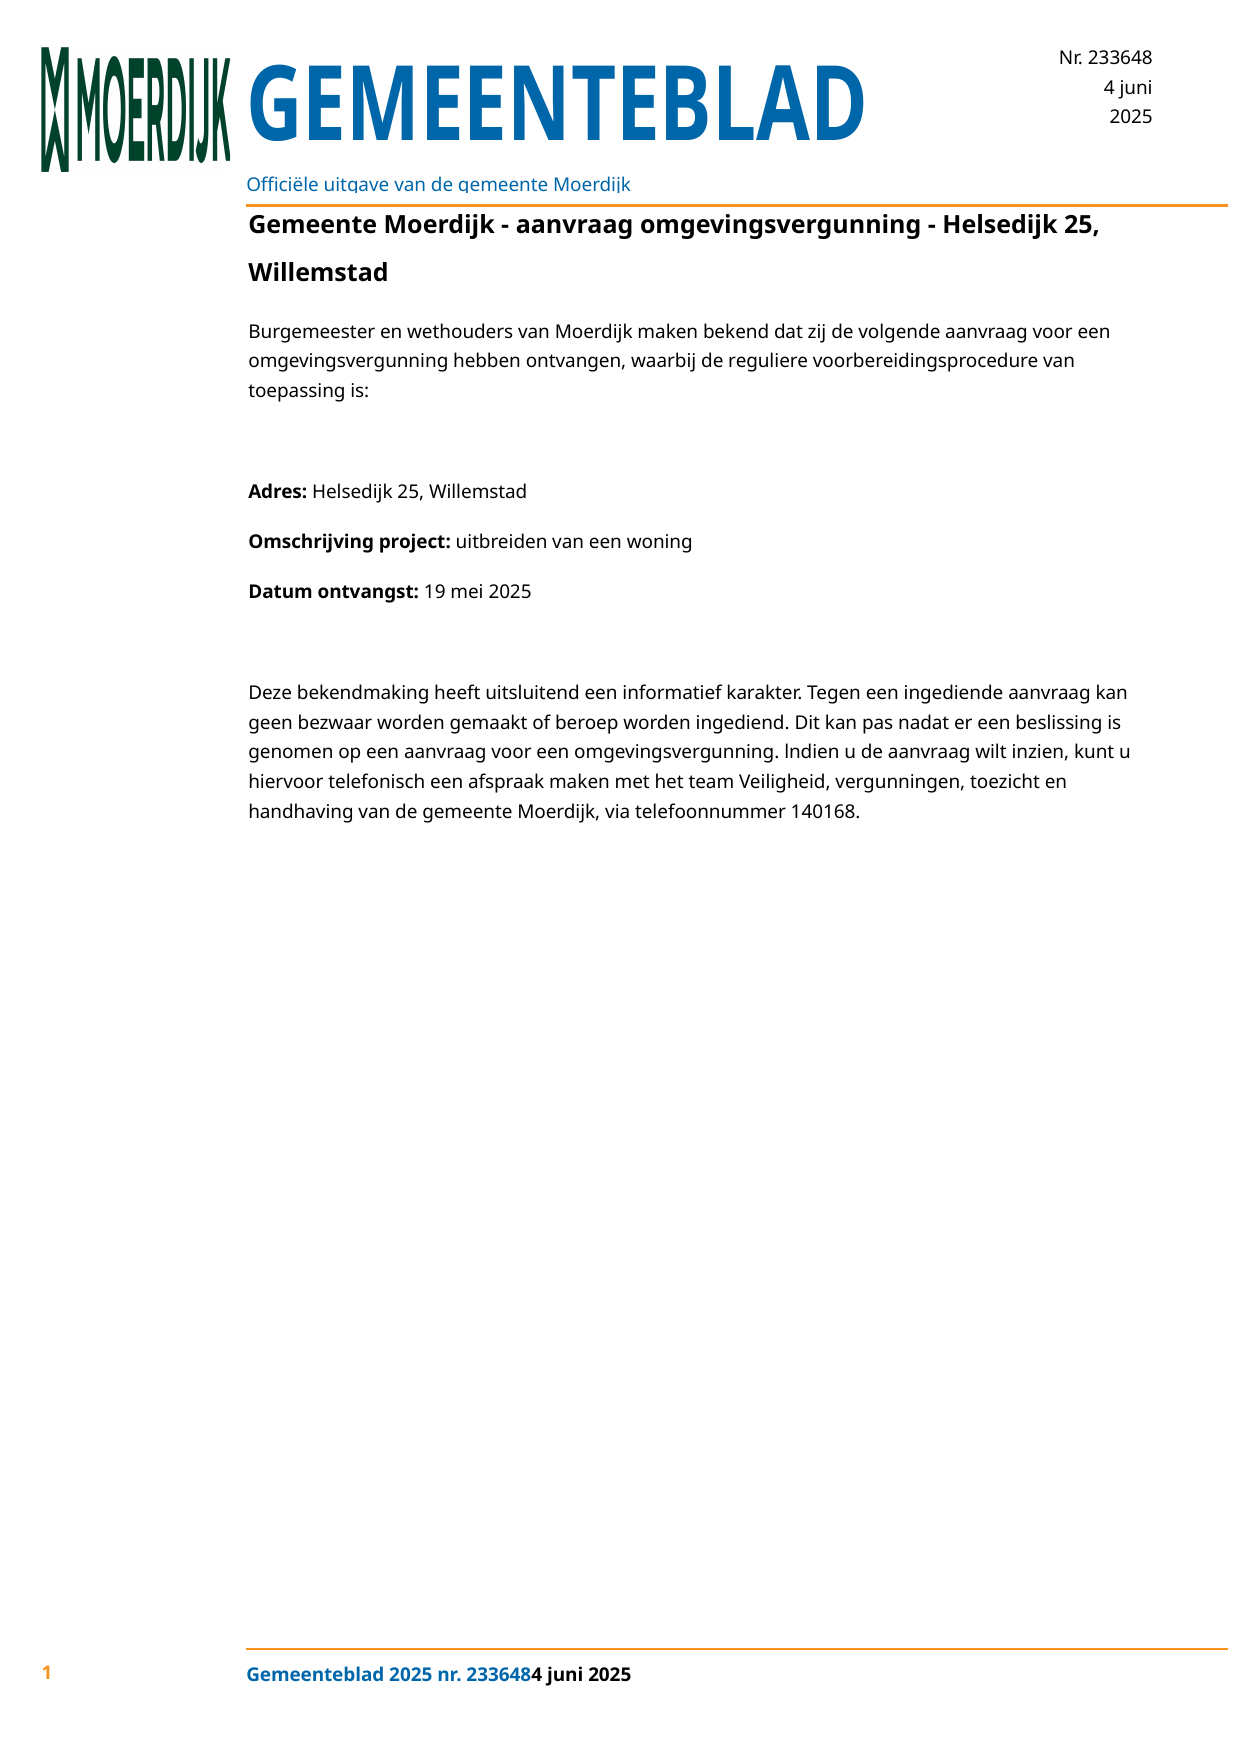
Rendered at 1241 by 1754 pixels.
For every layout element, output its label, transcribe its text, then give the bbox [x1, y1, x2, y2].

text Datum ontvangst: 19 mei 2025 [248, 579, 1152, 604]
text Gemeente Moerdijk - aanvraag omgevingsvergunning - Helsedijk 25, Willemstad [248, 207, 1152, 288]
text Adres: Helsedijk 25, Willemstad [248, 478, 1152, 504]
text Deze bekendmaking heeft uitsluitend een informatief karakter. Tegen een ingediende aanvraag kan geen bezwaar worden gemaakt of beroep worden ingediend. Dit kan pas nadat er een beslissing is genomen op een aanvraag voor een omgevingsvergunning. lndien u de aanvraag wilt inzien, kunt u hiervoor telefonisch een afspraak maken met het team Veiligheid, vergunningen, toezicht en handhaving van de gemeente Moerdijk, via telefoonnummer 140168. [248, 679, 1152, 824]
picture [41, 47, 231, 172]
text Burgemeester en wethouders van Moerdijk maken bekend dat zij de volgende aanvraag voor een omgevingsvergunning hebben ontvangen, waarbij de reguliere voorbereidingsprocedure van toepassing is: [248, 318, 1152, 403]
text Omschrijving project: uitbreiden van een woning [248, 528, 1152, 554]
